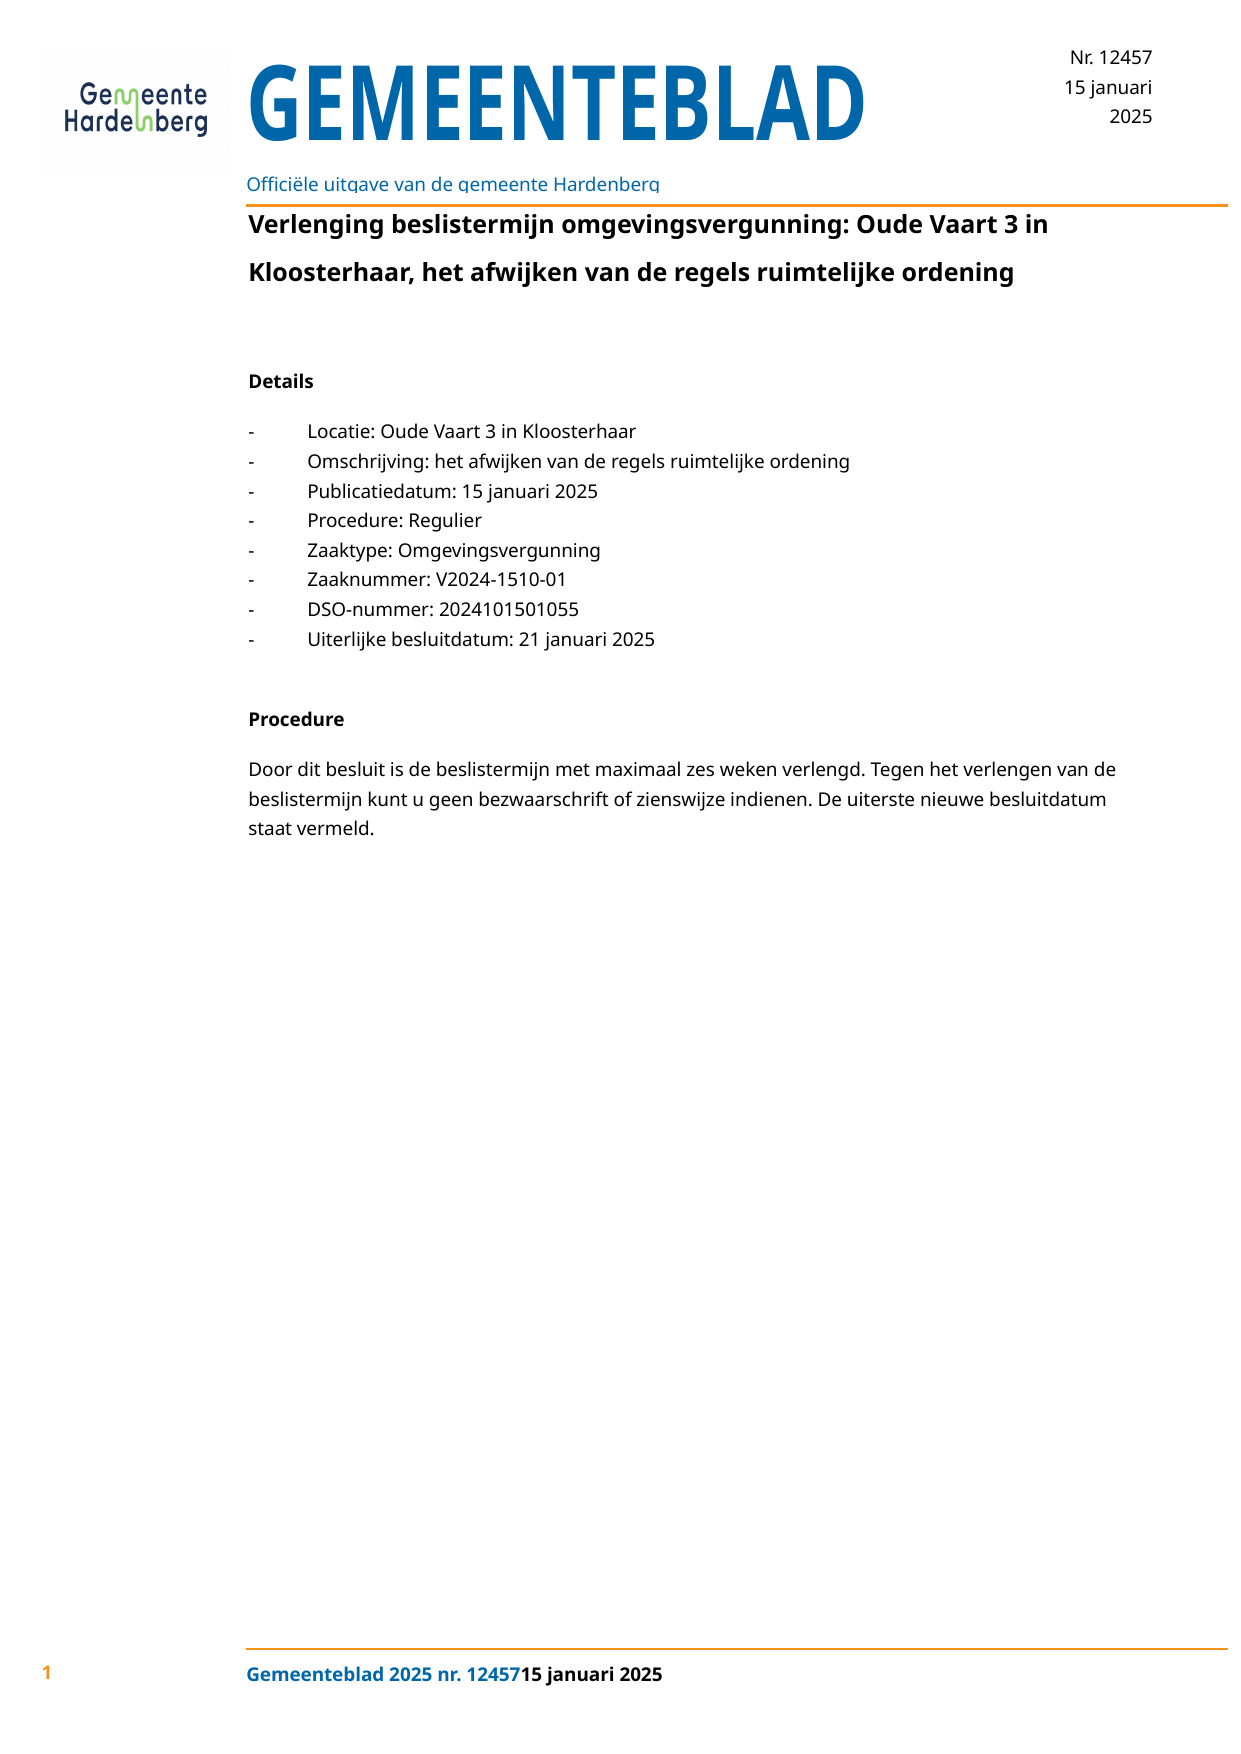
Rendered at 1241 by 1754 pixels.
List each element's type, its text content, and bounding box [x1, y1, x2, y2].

list Uiterlijke besluitdatum: 21 januari 2025 [248, 626, 1152, 652]
list Procedure: Regulier [248, 507, 1152, 533]
text Details [248, 368, 1152, 394]
text Door dit besluit is de beslistermijn met maximaal zes weken verlengd. Tegen het verlengen van de beslistermijn kunt u geen bezwaarschrift of zienswijze indienen. De uiterste nieuwe besluitdatum staat vermeld. [248, 756, 1152, 841]
list Locatie: Oude Vaart 3 in Kloosterhaar [248, 419, 1152, 444]
text Procedure [248, 706, 1152, 732]
list DSO-nummer: 2024101501055 [248, 596, 1152, 622]
list Zaaktype: Omgevingsvergunning [248, 537, 1152, 563]
list Publicatiedatum: 15 januari 2025 [248, 478, 1152, 504]
picture [41, 47, 231, 172]
list Zaaknummer: V2024-1510-01 [248, 567, 1152, 592]
list Omschrijving: het afwijken van de regels ruimtelijke ordening [248, 448, 1152, 474]
text Verlenging beslistermijn omgevingsvergunning: Oude Vaart 3 in Kloosterhaar, het afwijken van de regels ruimtelijke ordening [248, 207, 1152, 288]
